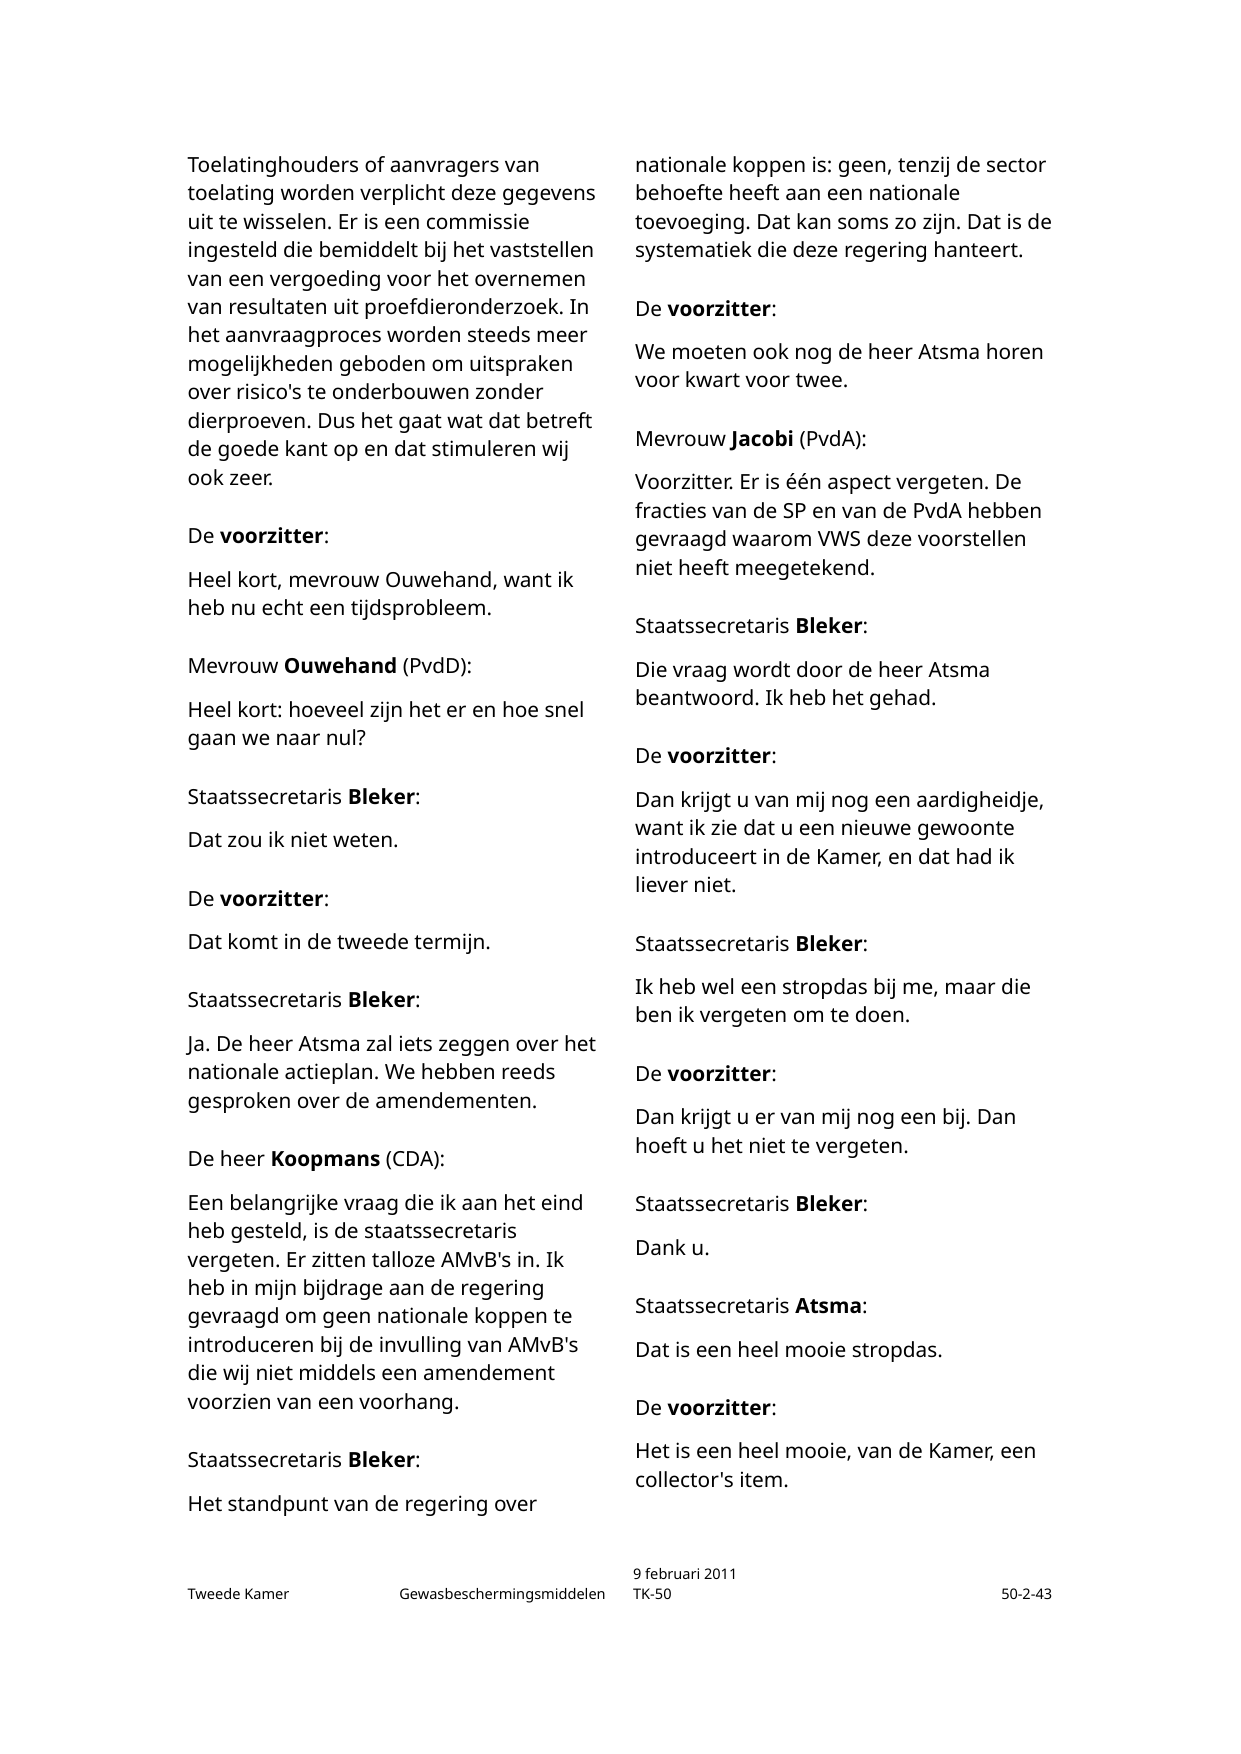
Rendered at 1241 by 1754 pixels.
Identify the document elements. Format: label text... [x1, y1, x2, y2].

text Mevrouw Jacobi (PvdA): [635, 424, 1053, 452]
text Heel kort: hoeveel zijn het er en hoe snel gaan we naar nul? [187, 695, 605, 752]
text De voorzitter: [635, 1393, 1053, 1422]
text De voorzitter: [635, 1059, 1053, 1087]
text Staatssecretaris Bleker: [635, 611, 1053, 640]
text Ja. De heer Atsma zal iets zeggen over het nationale actieplan. We hebben reeds gesproken over de amendementen. [187, 1029, 605, 1114]
text Een belangrijke vraag die ik aan het eind heb gesteld, is de staatssecretaris vergeten. Er zitten talloze AMvB's in. Ik heb in mijn bijdrage aan de regering gevraagd om geen nationale koppen te introduceren bij de invulling van AMvB's die wij niet middels een amendement voorzien van een voorhang. [187, 1188, 605, 1415]
text De voorzitter: [635, 742, 1053, 770]
text Mevrouw Ouwehand (PvdD): [187, 652, 605, 680]
text Dank u. [635, 1233, 1053, 1261]
text De voorzitter: [635, 294, 1053, 322]
text Voorzitter. Er is één aspect vergeten. De fracties van de SP en van de PvdA hebben gevraagd waarom VWS deze voorstellen niet heeft meegetekend. [635, 467, 1053, 581]
text De voorzitter: [187, 884, 605, 912]
text Die vraag wordt door de heer Atsma beantwoord. Ik heb het gehad. [635, 655, 1053, 712]
text Staatssecretaris Atsma: [635, 1291, 1053, 1320]
text Het is een heel mooie, van de Kamer, een collector's item. [635, 1437, 1053, 1493]
text Staatssecretaris Bleker: [187, 986, 605, 1014]
text Staatssecretaris Bleker: [635, 929, 1053, 957]
text Dat komt in de tweede termijn. [187, 927, 605, 956]
text Ik heb wel een stropdas bij me, maar die ben ik vergeten om te doen. [635, 972, 1053, 1029]
text Toelatinghouders of aanvragers van toelating worden verplicht deze gegevens uit te wisselen. Er is een commissie ingesteld die bemiddelt bij het vaststellen van een vergoeding voor het overnemen van resultaten uit proefdieronderzoek. In het aanvraagproces worden steeds meer mogelijkheden geboden om uitspraken over risico's te onderbouwen zonder dierproeven. Dus het gaat wat dat betreft de goede kant op en dat stimuleren wij ook zeer. [187, 150, 605, 491]
text We moeten ook nog de heer Atsma horen voor kwart voor twee. [635, 337, 1053, 394]
text De heer Koopmans (CDA): [187, 1144, 605, 1173]
text De voorzitter: [187, 521, 605, 550]
text Dan krijgt u van mij nog een aardigheidje, want ik zie dat u een nieuwe gewoonte introduceert in de Kamer, en dat had ik liever niet. [635, 785, 1053, 899]
text Staatssecretaris Bleker: [187, 1445, 605, 1474]
text Het standpunt van de regering over [187, 1489, 605, 1517]
text Dan krijgt u er van mij nog een bij. Dan hoeft u het niet te vergeten. [635, 1102, 1053, 1159]
text Heel kort, mevrouw Ouwehand, want ik heb nu echt een tijdsprobleem. [187, 565, 605, 622]
text Staatssecretaris Bleker: [187, 782, 605, 810]
text Staatssecretaris Bleker: [635, 1189, 1053, 1218]
text Dat zou ik niet weten. [187, 825, 605, 854]
text nationale koppen is: geen, tenzij de sector behoefte heeft aan een nationale toevoeging. Dat kan soms zo zijn. Dat is de systematiek die deze regering hanteert. [635, 150, 1053, 264]
text Dat is een heel mooie stropdas. [635, 1335, 1053, 1363]
